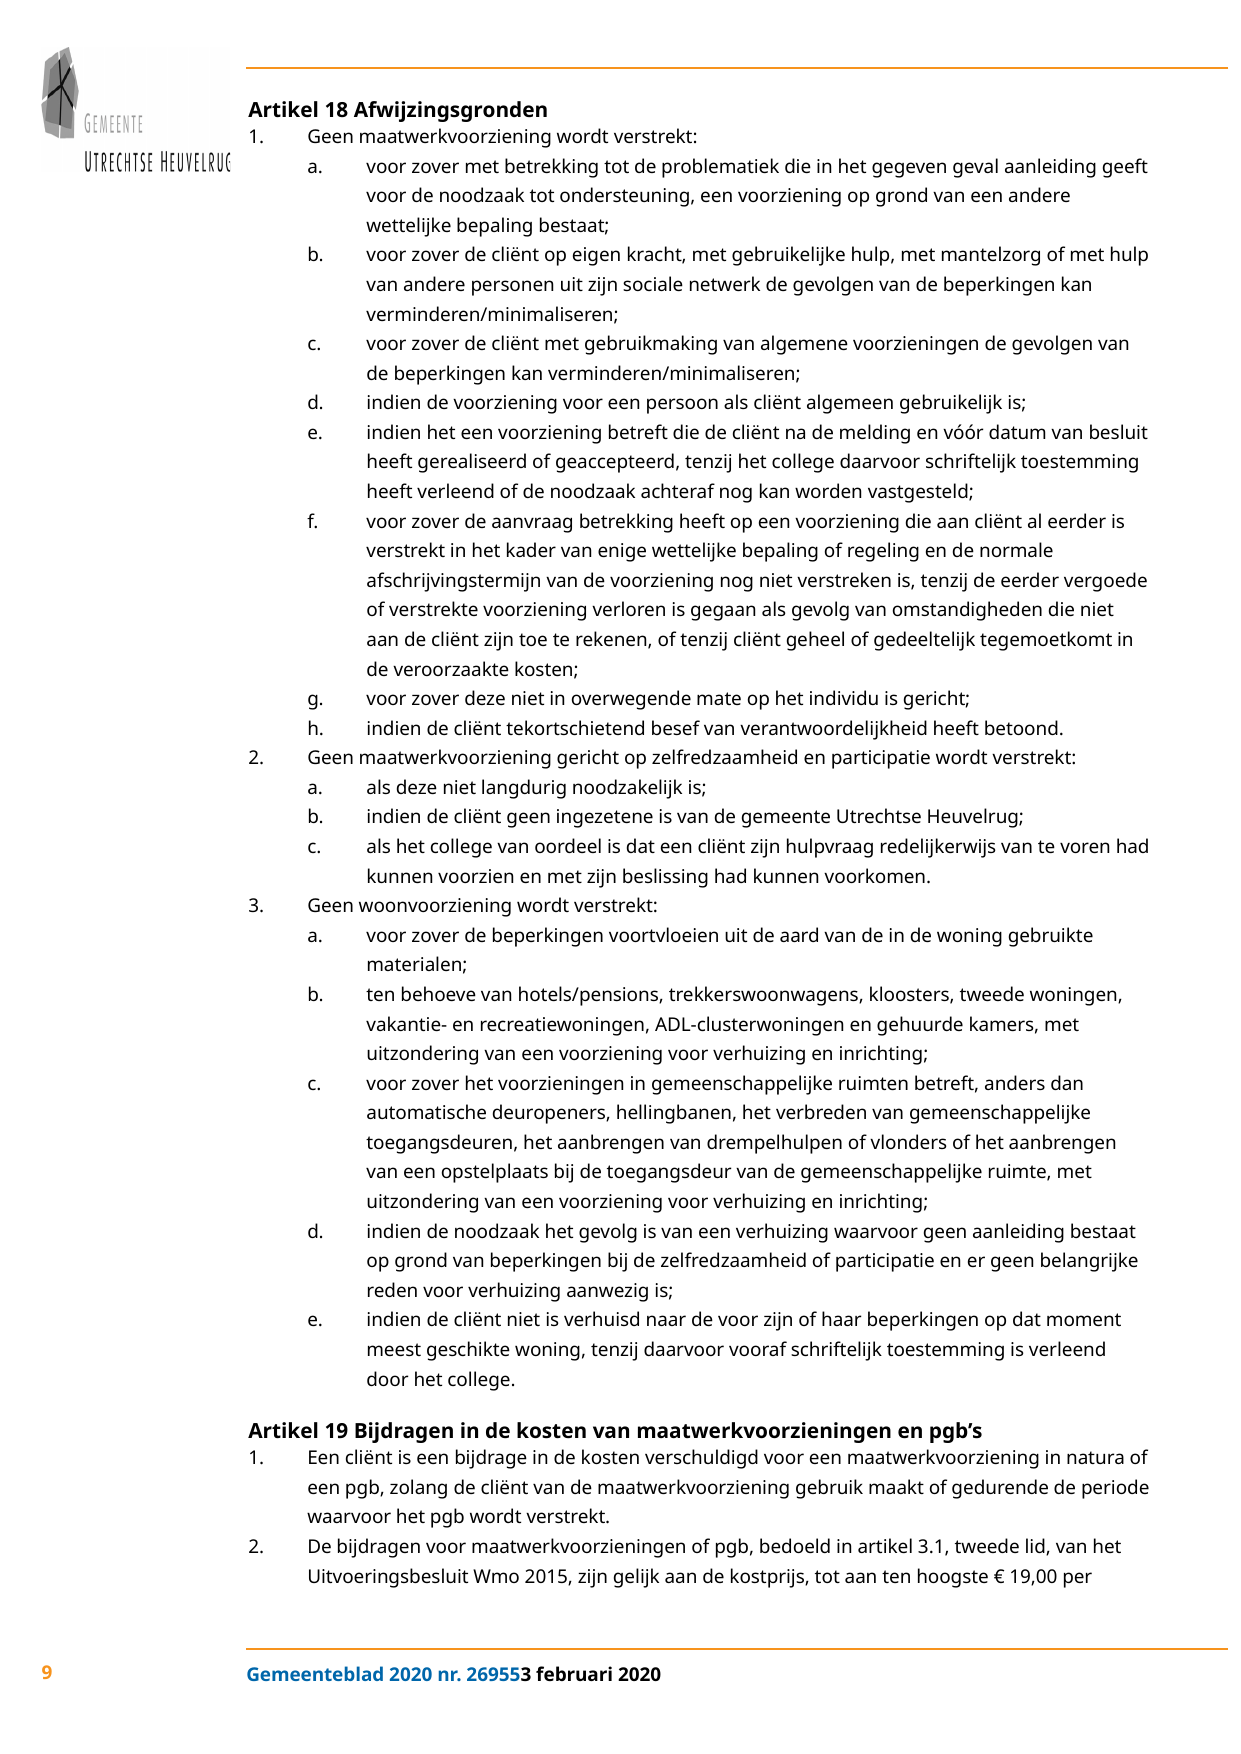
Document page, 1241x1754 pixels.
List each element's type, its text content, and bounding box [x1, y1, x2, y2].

list voor zover het voorzieningen in gemeenschappelijke ruimten betreft, anders dan automatische deuropeners, hellingbanen, het verbreden van gemeenschappelijke toegangsdeuren, het aanbrengen van drempelhulpen of vlonders of het aanbrengen van een opstelplaats bij de toegangsdeur van de gemeenschappelijke ruimte, met uitzondering van een voorziening voor verhuizing en inrichting; [307, 1070, 1152, 1214]
list ten behoeve van hotels/pensions, trekkerswoonwagens, kloosters, tweede woningen, vakantie‐ en recreatiewoningen, ADL‐clusterwoningen en gehuurde kamers, met uitzondering van een voorziening voor verhuizing en inrichting; [307, 981, 1152, 1066]
list indien de cliënt geen ingezetene is van de gemeente Utrechtse Heuvelrug; [307, 804, 1152, 829]
list Geen maatwerkvoorziening wordt verstrekt: [248, 123, 1152, 149]
list voor zover de cliënt op eigen kracht, met gebruikelijke hulp, met mantelzorg of met hulp van andere personen uit zijn sociale netwerk de gevolgen van de beperkingen kan verminderen/minimaliseren; [307, 242, 1152, 326]
list indien de cliënt niet is verhuisd naar de voor zijn of haar beperkingen op dat moment meest geschikte woning, tenzij daarvoor vooraf schriftelijk toestemming is verleend door het college. [307, 1307, 1152, 1391]
picture [41, 47, 231, 172]
list voor zover deze niet in overwegende mate op het individu is gericht; [307, 685, 1152, 711]
list als het college van oordeel is dat een cliënt zijn hulpvraag redelijkerwijs van te voren had kunnen voorzien en met zijn beslissing had kunnen voorkomen. [307, 833, 1152, 888]
list indien de voorziening voor een persoon als cliënt algemeen gebruikelijk is; [307, 389, 1152, 415]
list indien de noodzaak het gevolg is van een verhuizing waarvoor geen aanleiding bestaat op grond van beperkingen bij de zelfredzaamheid of participatie en er geen belangrijke reden voor verhuizing aanwezig is; [307, 1218, 1152, 1303]
list De bijdragen voor maatwerkvoorzieningen of pgb, bedoeld in artikel 3.1, tweede lid, van het Uitvoeringsbesluit Wmo 2015, zijn gelijk aan de kostprijs, tot aan ten hoogste € 19,00 per [248, 1533, 1152, 1589]
list voor zover de beperkingen voortvloeien uit de aard van de in de woning gebruikte materialen; [307, 922, 1152, 977]
list Een cliënt is een bijdrage in de kosten verschuldigd voor een maatwerkvoorziening in natura of een pgb, zolang de cliënt van de maatwerkvoorziening gebruik maakt of gedurende de periode waarvoor het pgb wordt verstrekt. [248, 1444, 1152, 1529]
list Geen woonvoorziening wordt verstrekt: [248, 892, 1152, 918]
list indien het een voorziening betreft die de cliënt na de melding en vóór datum van besluit heeft gerealiseerd of geaccepteerd, tenzij het college daarvoor schriftelijk toestemming heeft verleend of de noodzaak achteraf nog kan worden vastgesteld; [307, 419, 1152, 504]
list voor zover de aanvraag betrekking heeft op een voorziening die aan cliënt al eerder is verstrekt in het kader van enige wettelijke bepaling of regeling en de normale afschrijvingstermijn van de voorziening nog niet verstreken is, tenzij de eerder vergoede of verstrekte voorziening verloren is gegaan als gevolg van omstandigheden die niet aan de cliënt zijn toe te rekenen, of tenzij cliënt geheel of gedeeltelijk tegemoetkomt in de veroorzaakte kosten; [307, 508, 1152, 681]
text Artikel 19 Bijdragen in de kosten van maatwerkvoorzieningen en pgb’s [248, 1416, 1152, 1444]
list als deze niet langdurig noodzakelijk is; [307, 774, 1152, 800]
list Geen maatwerkvoorziening gericht op zelfredzaamheid en participatie wordt verstrekt: [248, 744, 1152, 770]
text Artikel 18 Afwijzingsgronden [248, 95, 1152, 123]
list voor zover de cliënt met gebruikmaking van algemene voorzieningen de gevolgen van de beperkingen kan verminderen/minimaliseren; [307, 330, 1152, 386]
list indien de cliënt tekortschietend besef van verantwoordelijkheid heeft betoond. [307, 715, 1152, 741]
list voor zover met betrekking tot de problematiek die in het gegeven geval aanleiding geeft voor de noodzaak tot ondersteuning, een voorziening op grond van een andere wettelijke bepaling bestaat; [307, 153, 1152, 238]
